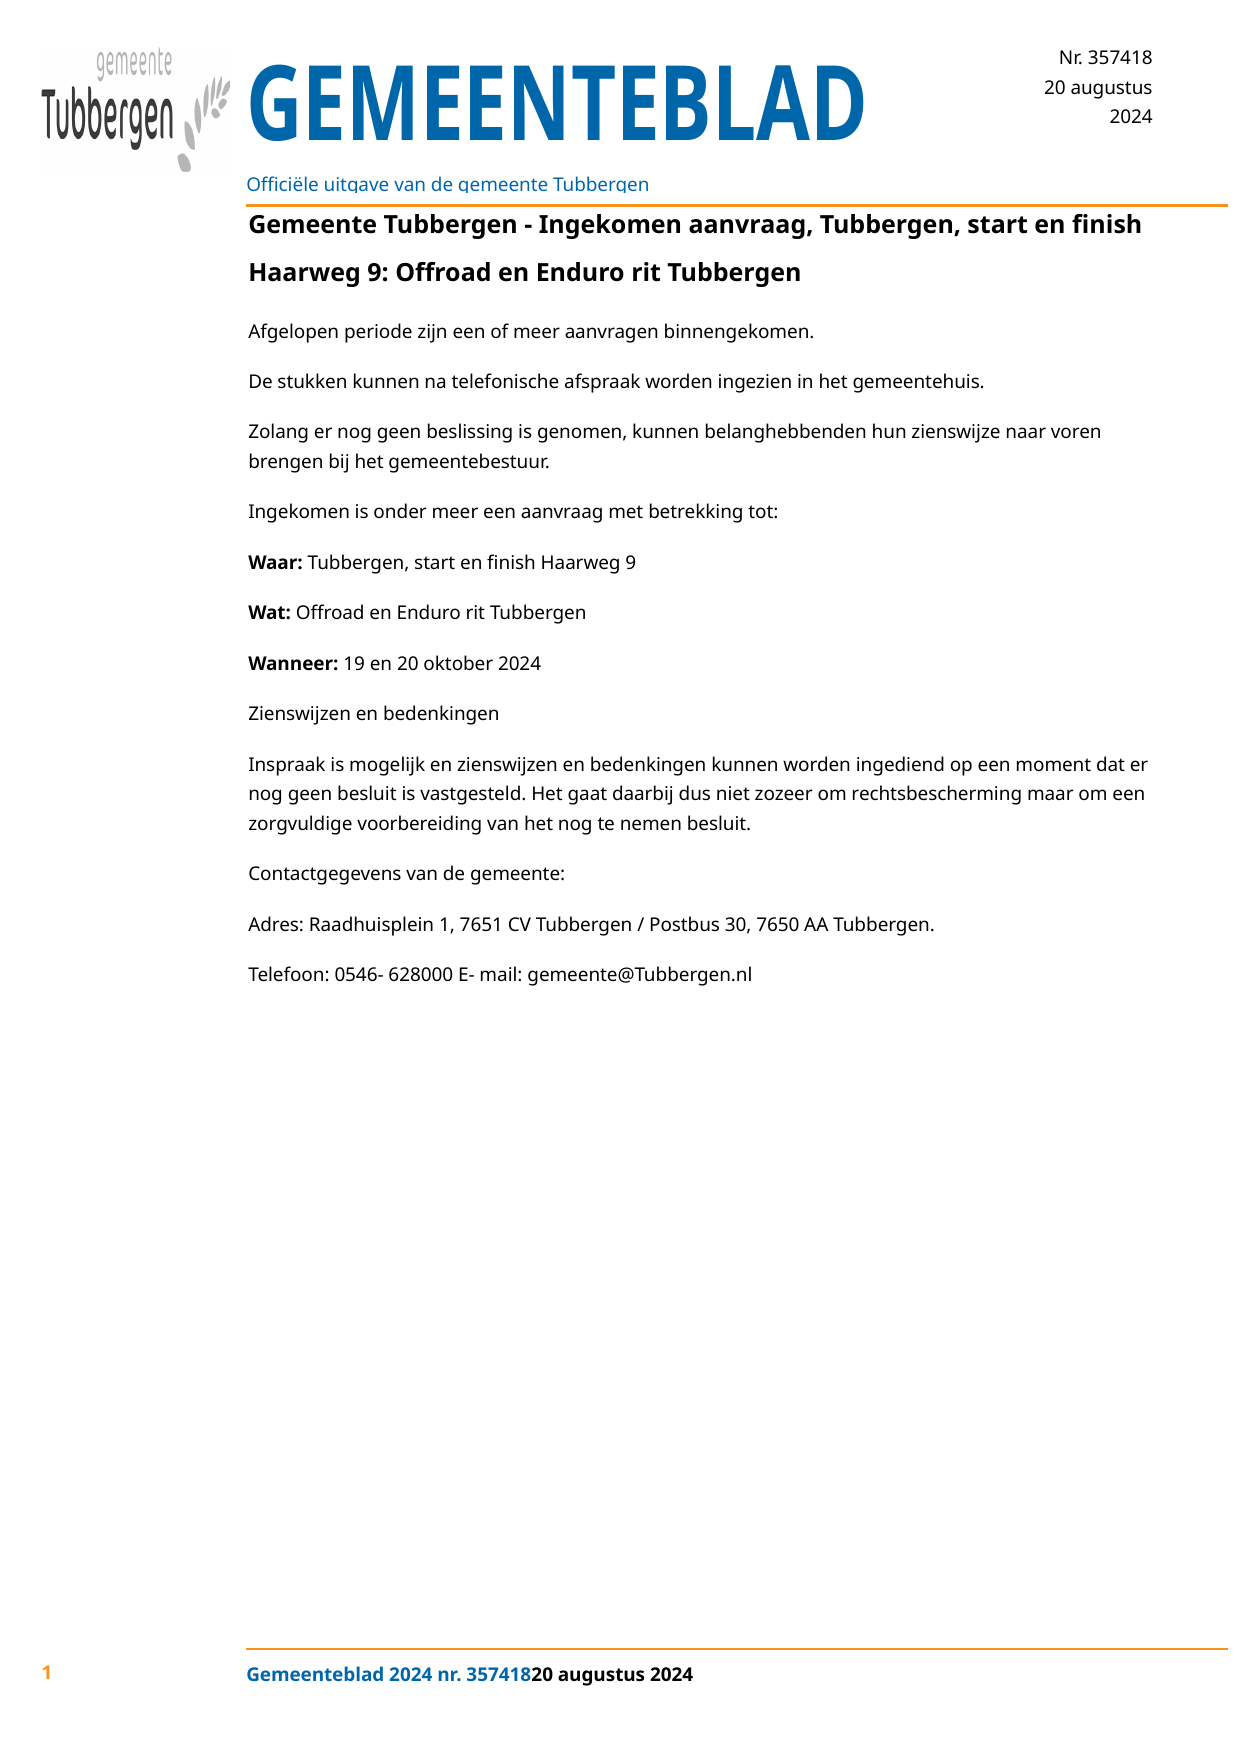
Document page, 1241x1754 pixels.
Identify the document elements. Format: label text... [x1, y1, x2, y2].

text Zienswijzen en bedenkingen [248, 700, 1152, 726]
picture [41, 47, 231, 172]
text Waar: Tubbergen, start en finish Haarweg 9 [248, 549, 1152, 575]
text Contactgegevens van de gemeente: [248, 860, 1152, 886]
text Inspraak is mogelijk en zienswijzen en bedenkingen kunnen worden ingediend op een moment dat er nog geen besluit is vastgesteld. Het gaat daarbij dus niet zozeer om rechtsbescherming maar om een zorgvuldige voorbereiding van het nog te nemen besluit. [248, 751, 1152, 836]
text Afgelopen periode zijn een of meer aanvragen binnengekomen. [248, 318, 1152, 344]
text Wat: Offroad en Enduro rit Tubbergen [248, 599, 1152, 625]
text De stukken kunnen na telefonische afspraak worden ingezien in het gemeentehuis. [248, 368, 1152, 394]
text Gemeente Tubbergen - Ingekomen aanvraag, Tubbergen, start en finish Haarweg 9: Offroad en Enduro rit Tubbergen [248, 207, 1152, 288]
text Zolang er nog geen beslissing is genomen, kunnen belanghebbenden hun zienswijze naar voren brengen bij het gemeentebestuur. [248, 419, 1152, 474]
text Ingekomen is onder meer een aanvraag met betrekking tot: [248, 499, 1152, 524]
text Wanneer: 19 en 20 oktober 2024 [248, 650, 1152, 676]
text Telefoon: 0546- 628000 E- mail: gemeente@Tubbergen.nl [248, 961, 1152, 987]
text Adres: Raadhuisplein 1, 7651 CV Tubbergen / Postbus 30, 7650 AA Tubbergen. [248, 911, 1152, 937]
